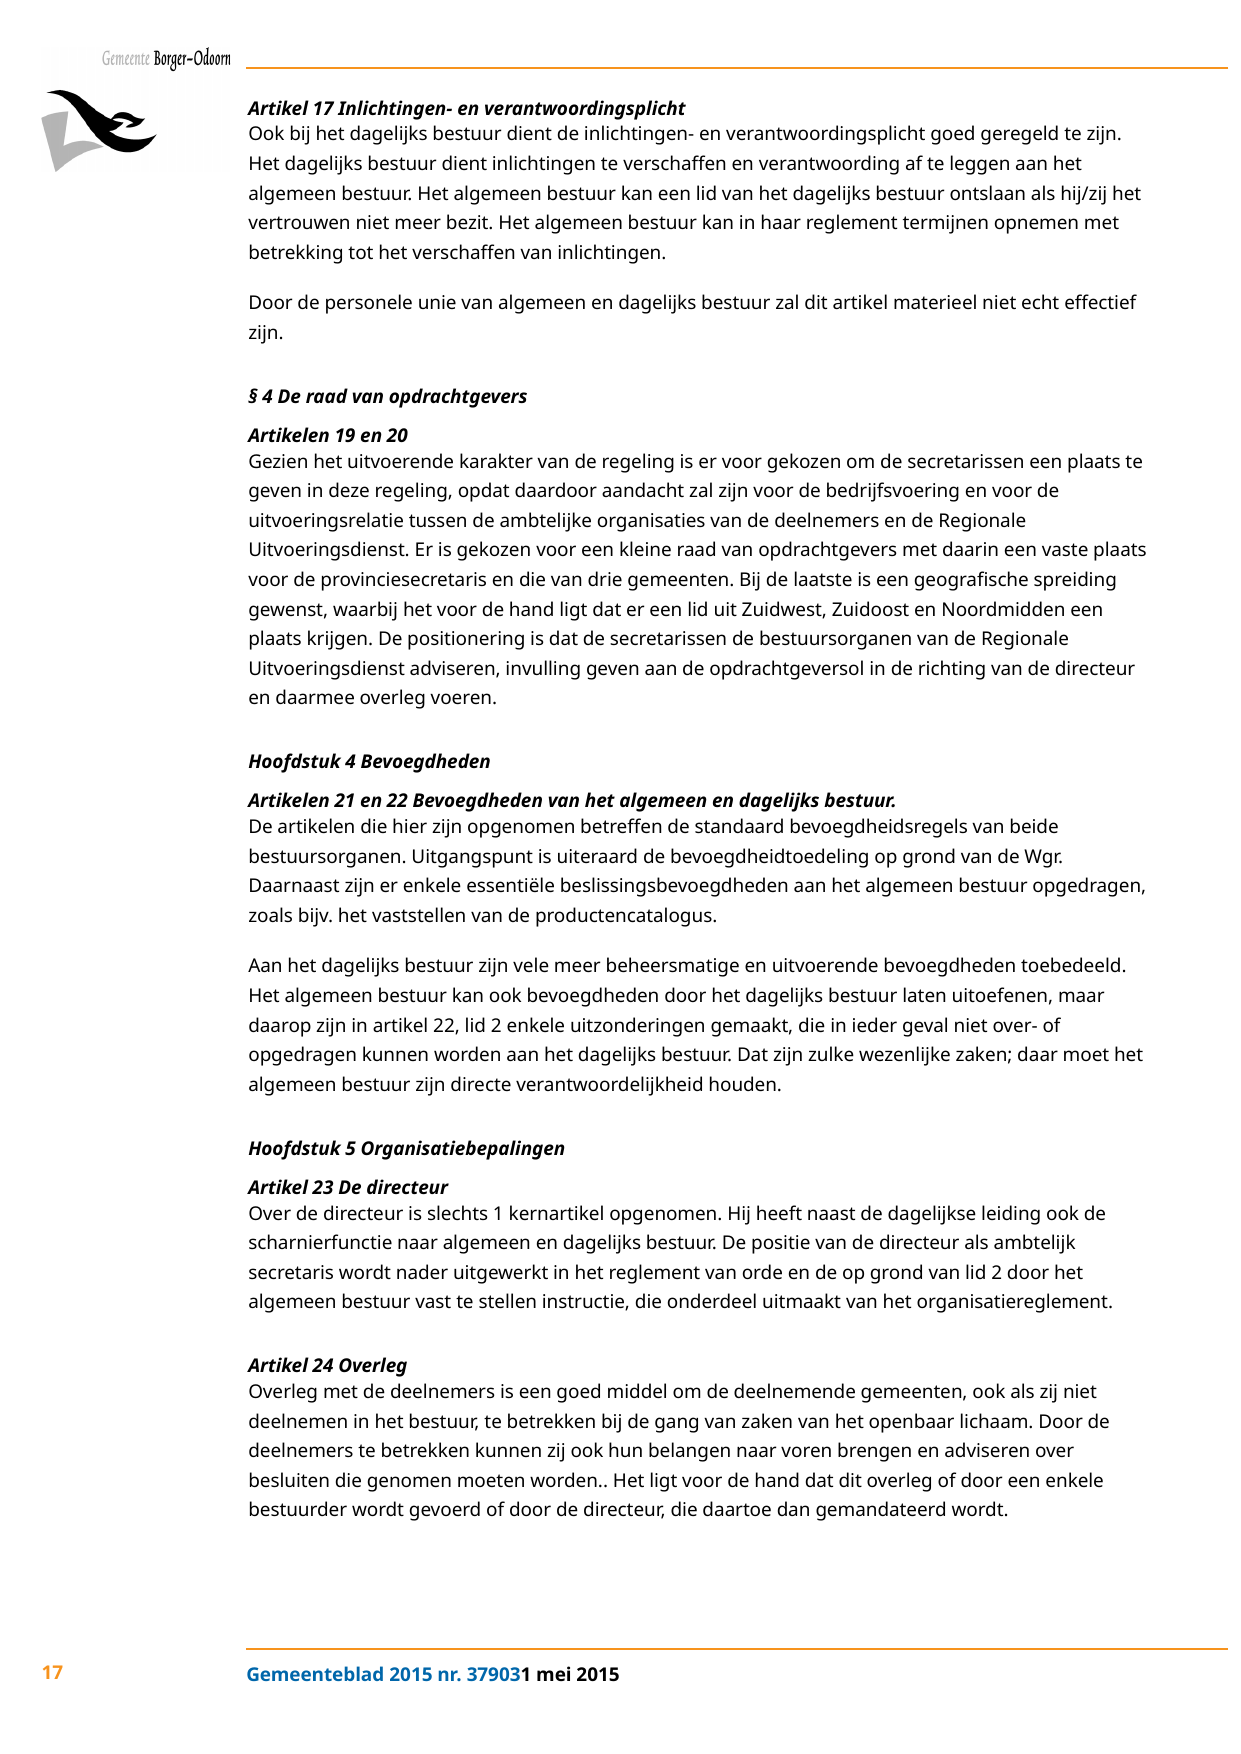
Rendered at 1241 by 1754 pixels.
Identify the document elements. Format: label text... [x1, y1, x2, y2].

text Overleg met de deelnemers is een goed middel om de deelnemende gemeenten, ook als zij niet deelnemen in het bestuur, te betrekken bij de gang van zaken van het openbaar lichaam. Door de deelnemers te betrekken kunnen zij ook hun belangen naar voren brengen en adviseren over besluiten die genomen moeten worden.. Het ligt voor de hand dat dit overleg of door een enkele bestuurder wordt gevoerd of door de directeur, die daartoe dan gemandateerd wordt. [248, 1378, 1152, 1522]
text Artikel 23 De directeur [248, 1174, 1152, 1200]
text Door de personele unie van algemeen en dagelijks bestuur zal dit artikel materieel niet echt effectief zijn. [248, 289, 1152, 344]
text Aan het dagelijks bestuur zijn vele meer beheersmatige en uitvoerende bevoegdheden toebedeeld. Het algemeen bestuur kan ook bevoegdheden door het dagelijks bestuur laten uitoefenen, maar daarop zijn in artikel 22, lid 2 enkele uitzonderingen gemaakt, die in ieder geval niet over- of opgedragen kunnen worden aan het dagelijks bestuur. Dat zijn zulke wezenlijke zaken; daar moet het algemeen bestuur zijn directe verantwoordelijkheid houden. [248, 953, 1152, 1097]
text § 4 De raad van opdrachtgevers [248, 383, 1152, 408]
text Hoofdstuk 4 Bevoegdheden [248, 748, 1152, 774]
text Over de directeur is slechts 1 kernartikel opgenomen. Hij heeft naast de dagelijkse leiding ook de scharnierfunctie naar algemeen en dagelijks bestuur. De positie van de directeur als ambtelijk secretaris wordt nader uitgewerkt in het reglement van orde en de op grond van lid 2 door het algemeen bestuur vast te stellen instructie, die onderdeel uitmaakt van het organisatiereglement. [248, 1200, 1152, 1314]
text Hoofdstuk 5 Organisatiebepalingen [248, 1135, 1152, 1161]
text Artikelen 21 en 22 Bevoegdheden van het algemeen en dagelijks bestuur. [248, 788, 1152, 813]
text Artikel 24 Overleg [248, 1353, 1152, 1378]
text Gezien het uitvoerende karakter van de regeling is er voor gekozen om de secretarissen een plaats te geven in deze regeling, opdat daardoor aandacht zal zijn voor de bedrijfsvoering en voor de uitvoeringsrelatie tussen de ambtelijke organisaties van de deelnemers en de Regionale Uitvoeringsdienst. Er is gekozen voor een kleine raad van opdrachtgevers met daarin een vaste plaats voor de provinciesecretaris en die van drie gemeenten. Bij de laatste is een geografische spreiding gewenst, waarbij het voor de hand ligt dat er een lid uit Zuidwest, Zuidoost en Noordmidden een plaats krijgen. De positionering is dat de secretarissen de bestuursorganen van de Regionale Uitvoeringsdienst adviseren, invulling geven aan de opdrachtgeversol in de richting van de directeur en daarmee overleg voeren. [248, 448, 1152, 710]
picture [41, 47, 231, 172]
text Ook bij het dagelijks bestuur dient de inlichtingen- en verantwoordingsplicht goed geregeld te zijn. Het dagelijks bestuur dient inlichtingen te verschaffen en verantwoording af te leggen aan het algemeen bestuur. Het algemeen bestuur kan een lid van het dagelijks bestuur ontslaan als hij/zij het vertrouwen niet meer bezit. Het algemeen bestuur kan in haar reglement termijnen opnemen met betrekking tot het verschaffen van inlichtingen. [248, 121, 1152, 264]
text Artikelen 19 en 20 [248, 422, 1152, 448]
text De artikelen die hier zijn opgenomen betreffen de standaard bevoegdheidsregels van beide bestuursorganen. Uitgangspunt is uiteraard de bevoegdheidtoedeling op grond van de Wgr. Daarnaast zijn er enkele essentiële beslissingsbevoegdheden aan het algemeen bestuur opgedragen, zoals bijv. het vaststellen van de productencatalogus. [248, 813, 1152, 928]
text Artikel 17 Inlichtingen- en verantwoordingsplicht [248, 95, 1152, 121]
